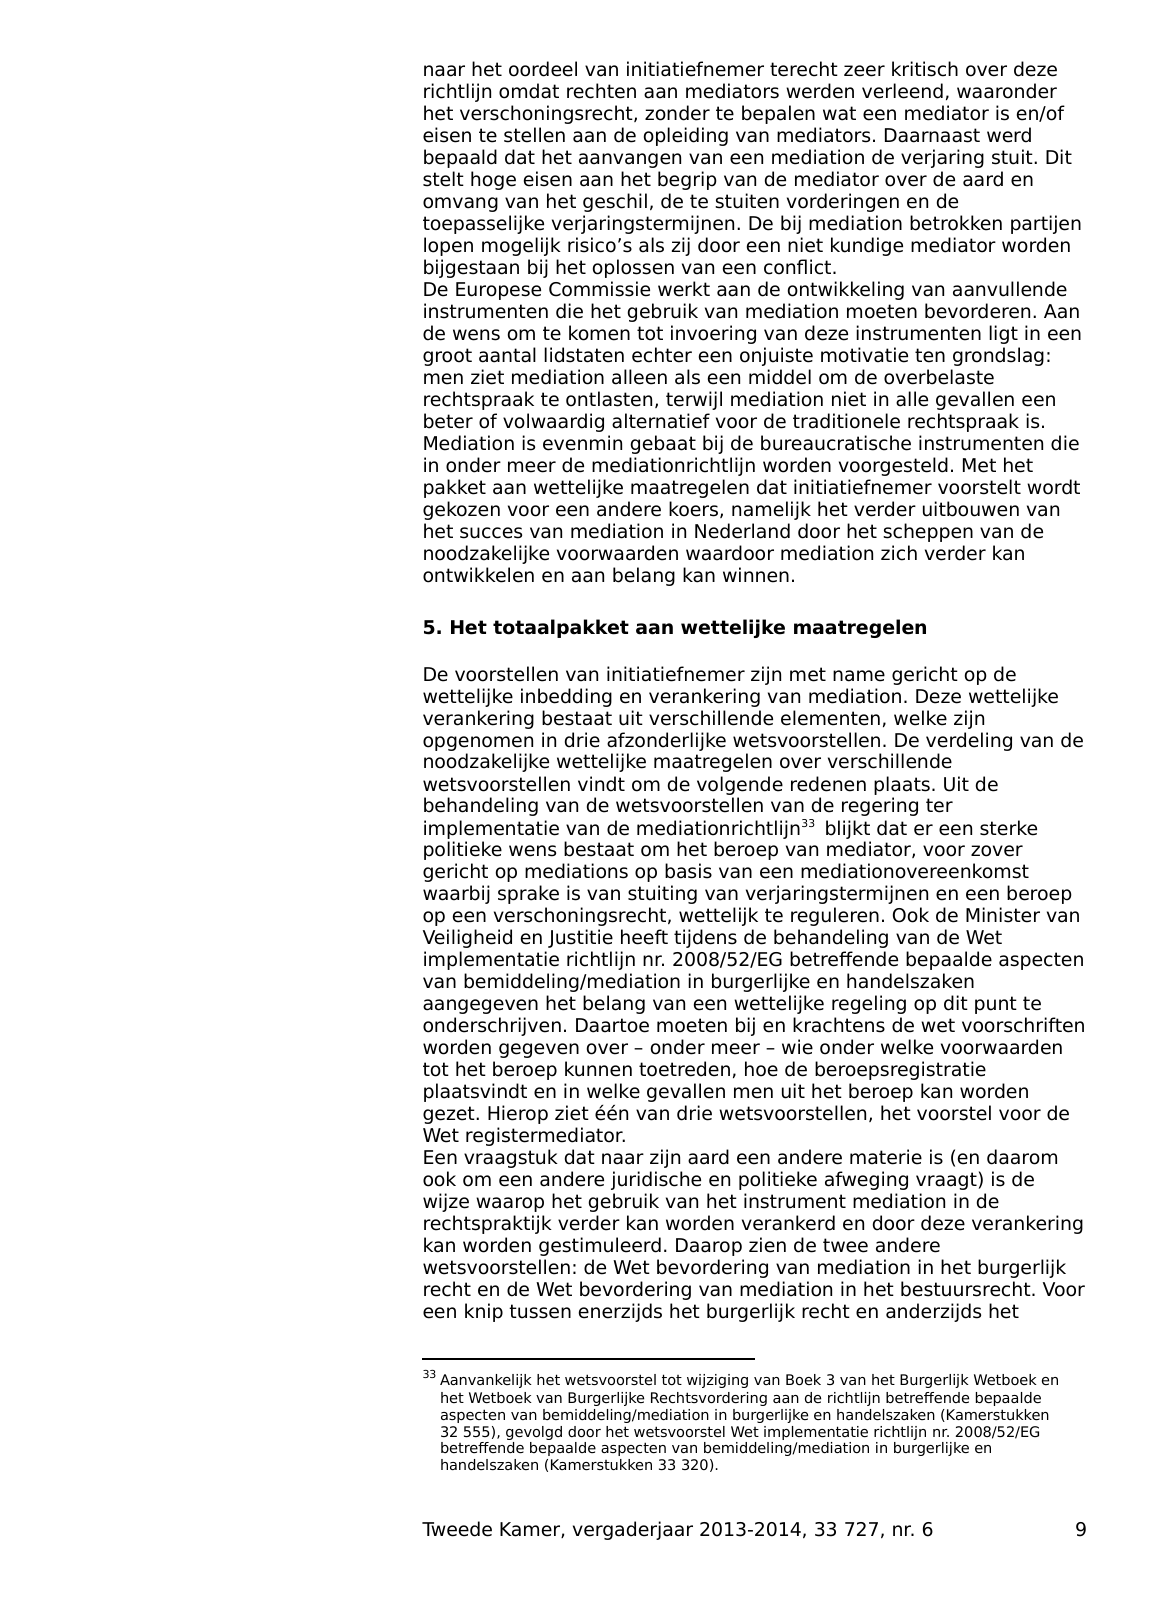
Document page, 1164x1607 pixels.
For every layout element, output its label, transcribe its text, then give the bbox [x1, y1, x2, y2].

text Aanvankelijk het wetsvoorstel tot wijziging van Boek 3 van het Burgerlijk Wetboek en het Wetboek van Burgerlijke Rechtsvordering aan de richtlijn betreffende bepaalde aspecten van bemiddeling/mediation in burgerlijke en handelszaken (Kamerstukken 32 555), gevolgd door het wetsvoorstel Wet implementatie richtlijn nr. 2008/52/EG betreffende bepaalde aspecten van bemiddeling/mediation in burgerlijke en handelszaken (Kamerstukken 33 320). [422, 1368, 1087, 1474]
text De Europese Commissie werkt aan de ontwikkeling van aanvullende instrumenten die het gebruik van mediation moeten bevorderen. Aan de wens om te komen tot invoering van deze instrumenten ligt in een groot aantal lidstaten echter een onjuiste motivatie ten grondslag: men ziet mediation alleen als een middel om de overbelaste rechtspraak te ontlasten, terwijl mediation niet in alle gevallen een beter of volwaardig alternatief voor de traditionele rechtspraak is. Mediation is evenmin gebaat bij de bureaucratische instrumenten die in onder meer de mediationrichtlijn worden voorgesteld. Met het pakket aan wettelijke maatregelen dat initiatiefnemer voorstelt wordt gekozen voor een andere koers, namelijk het verder uitbouwen van het succes van mediation in Nederland door het scheppen van de noodzakelijke voorwaarden waardoor mediation zich verder kan ontwikkelen en aan belang kan winnen. [422, 279, 1087, 587]
text naar het oordeel van initiatiefnemer terecht zeer kritisch over deze richtlijn omdat rechten aan mediators werden verleend, waaronder het verschoningsrecht, zonder te bepalen wat een mediator is en/of eisen te stellen aan de opleiding van mediators. Daarnaast werd bepaald dat het aanvangen van een mediation de verjaring stuit. Dit stelt hoge eisen aan het begrip van de mediator over de aard en omvang van het geschil, de te stuiten vorderingen en de toepasselijke verjaringstermijnen. De bij mediation betrokken partijen lopen mogelijk risico’s als zij door een niet kundige mediator worden bijgestaan bij het oplossen van een conflict. [422, 59, 1087, 279]
text De voorstellen van initiatiefnemer zijn met name gericht op de wettelijke inbedding en verankering van mediation. Deze wettelijke verankering bestaat uit verschillende elementen, welke zijn opgenomen in drie afzonderlijke wetsvoorstellen. De verdeling van de noodzakelijke wettelijke maatregelen over verschillende wetsvoorstellen vindt om de volgende redenen plaats. Uit de behandeling van de wetsvoorstellen van de regering ter implementatie van de mediationrichtlijn blijkt dat er een sterke politieke wens bestaat om het beroep van mediator, voor zover gericht op mediations op basis van een mediationovereenkomst waarbij sprake is van stuiting van verjaringstermijnen en een beroep op een verschoningsrecht, wettelijk te reguleren. Ook de Minister van Veiligheid en Justitie heeft tijdens de behandeling van de Wet implementatie richtlijn nr. 2008/52/EG betreffende bepaalde aspecten van bemiddeling/mediation in burgerlijke en handelszaken aangegeven het belang van een wettelijke regeling op dit punt te onderschrijven. Daartoe moeten bij en krachtens de wet voorschriften worden gegeven over – onder meer – wie onder welke voorwaarden tot het beroep kunnen toetreden, hoe de beroepsregistratie plaatsvindt en in welke gevallen men uit het beroep kan worden gezet. Hierop ziet één van drie wetsvoorstellen, het voorstel voor de Wet registermediator. [422, 663, 1087, 1147]
subtitle 5. Het totaalpakket aan wettelijke maatregelen [422, 617, 1087, 638]
text Een vraagstuk dat naar zijn aard een andere materie is (en daarom ook om een andere juridische en politieke afweging vraagt) is de wijze waarop het gebruik van het instrument mediation in de rechtspraktijk verder kan worden verankerd en door deze verankering kan worden gestimuleerd. Daarop zien de twee andere wetsvoorstellen: de Wet bevordering van mediation in het burgerlijk recht en de Wet bevordering van mediation in het bestuursrecht. Voor een knip tussen enerzijds het burgerlijk recht en anderzijds het [422, 1147, 1087, 1323]
